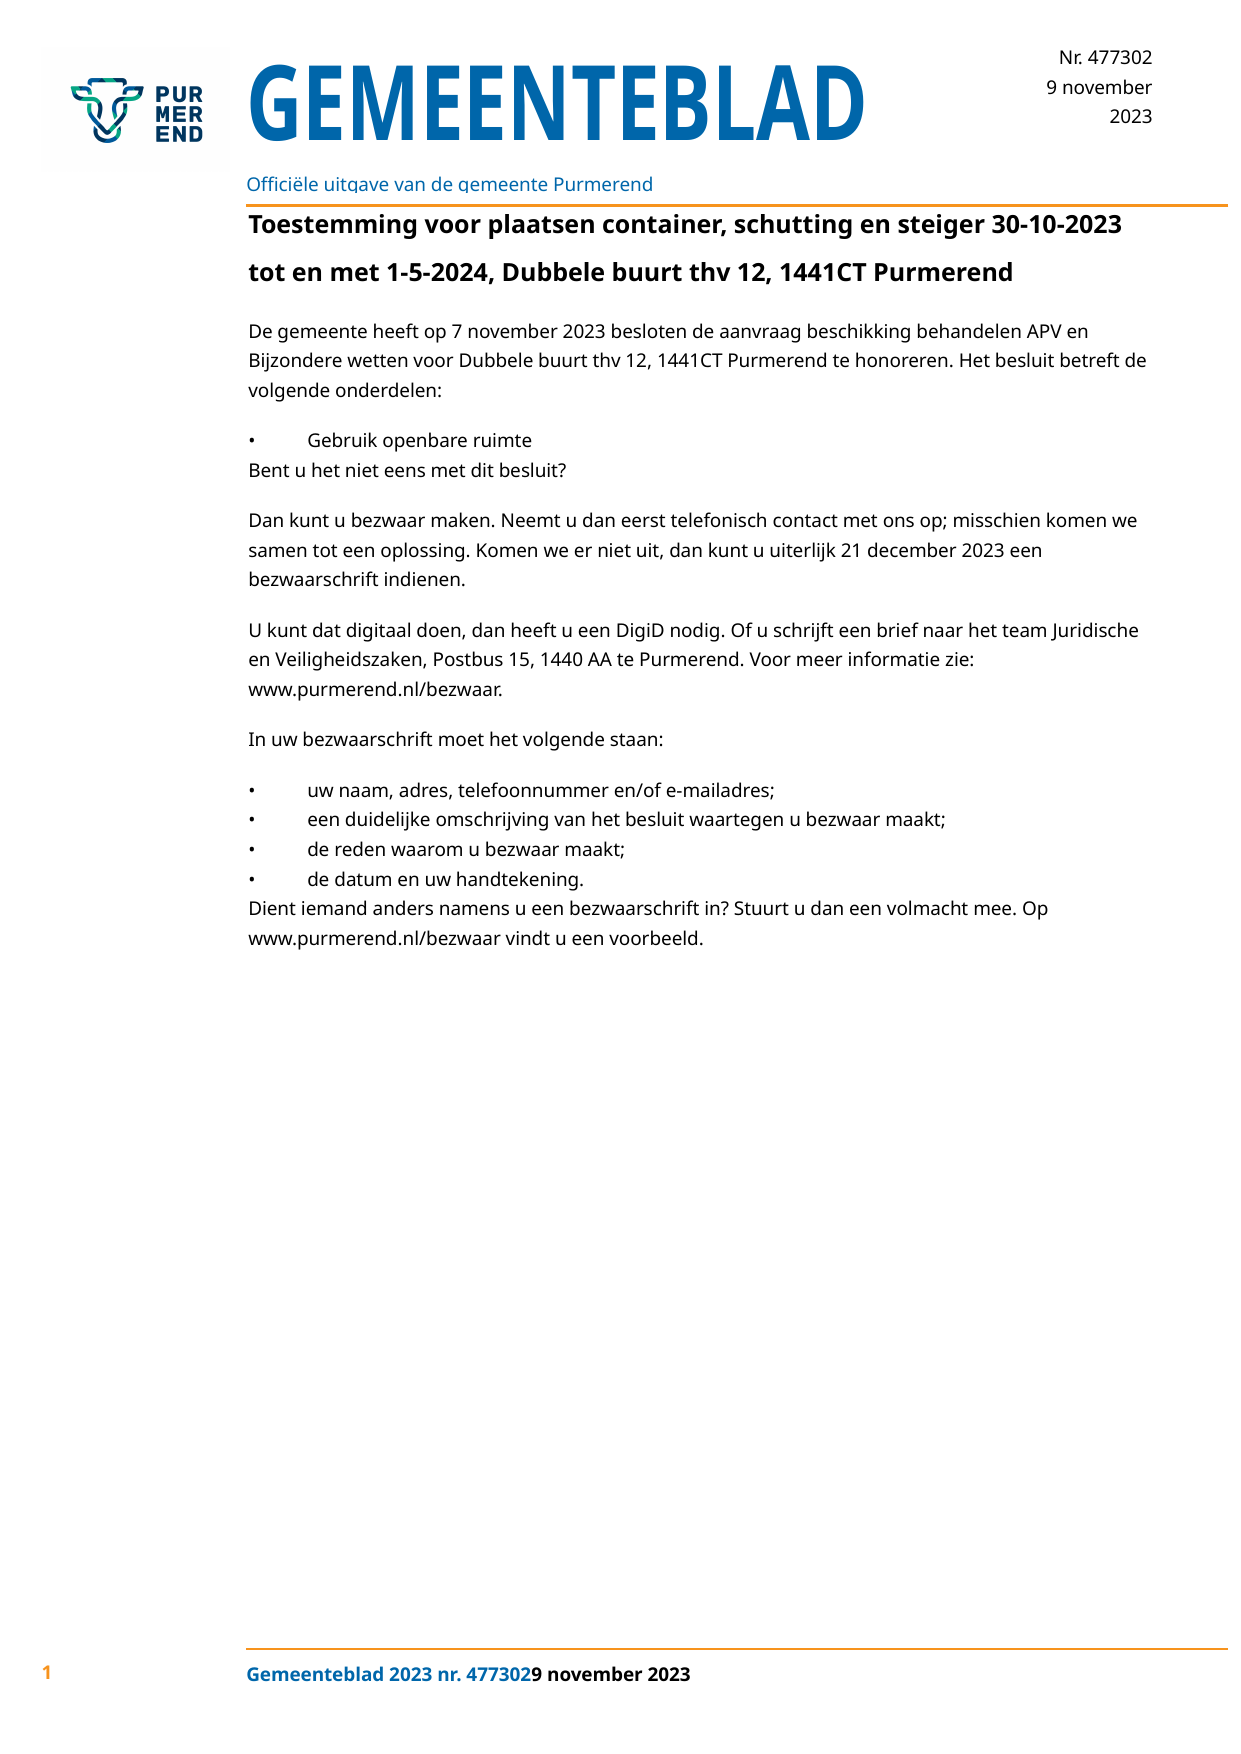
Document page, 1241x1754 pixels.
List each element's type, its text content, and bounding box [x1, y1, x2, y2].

picture [41, 47, 231, 172]
text De gemeente heeft op 7 november 2023 besloten de aanvraag beschikking behandelen APV en Bijzondere wetten voor Dubbele buurt thv 12, 1441CT Purmerend te honoreren. Het besluit betreft de volgende onderdelen: [248, 318, 1152, 403]
text U kunt dat digitaal doen, dan heeft u een DigiD nodig. Of u schrijft een brief naar het team Juridische en Veiligheidszaken, Postbus 15, 1440 AA te Purmerend. Voor meer informatie zie: www.purmerend.nl/bezwaar. [248, 617, 1152, 702]
text In uw bezwaarschrift moet het volgende staan: [248, 727, 1152, 752]
text Dan kunt u bezwaar maken. Neemt u dan eerst telefonisch contact met ons op; misschien komen we samen tot een oplossing. Komen we er niet uit, dan kunt u uiterlijk 21 december 2023 een bezwaarschrift indienen. [248, 507, 1152, 592]
text Toestemming voor plaatsen container, schutting en steiger 30-10-2023 tot en met 1-5-2024, Dubbele buurt thv 12, 1441CT Purmerend [248, 207, 1152, 288]
text Bent u het niet eens met dit besluit? [248, 457, 1152, 483]
text Dient iemand anders namens u een bezwaarschrift in? Stuurt u dan een volmacht mee. Op www.purmerend.nl/bezwaar vindt u een voorbeeld. [248, 895, 1152, 951]
list uw naam, adres, telefoonnummer en/of e-mailadres; [248, 777, 1152, 803]
list de datum en uw handtekening. [248, 866, 1152, 892]
list Gebruik openbare ruimte [248, 427, 1152, 453]
list een duidelijke omschrijving van het besluit waartegen u bezwaar maakt; [248, 807, 1152, 832]
list de reden waarom u bezwaar maakt; [248, 836, 1152, 862]
